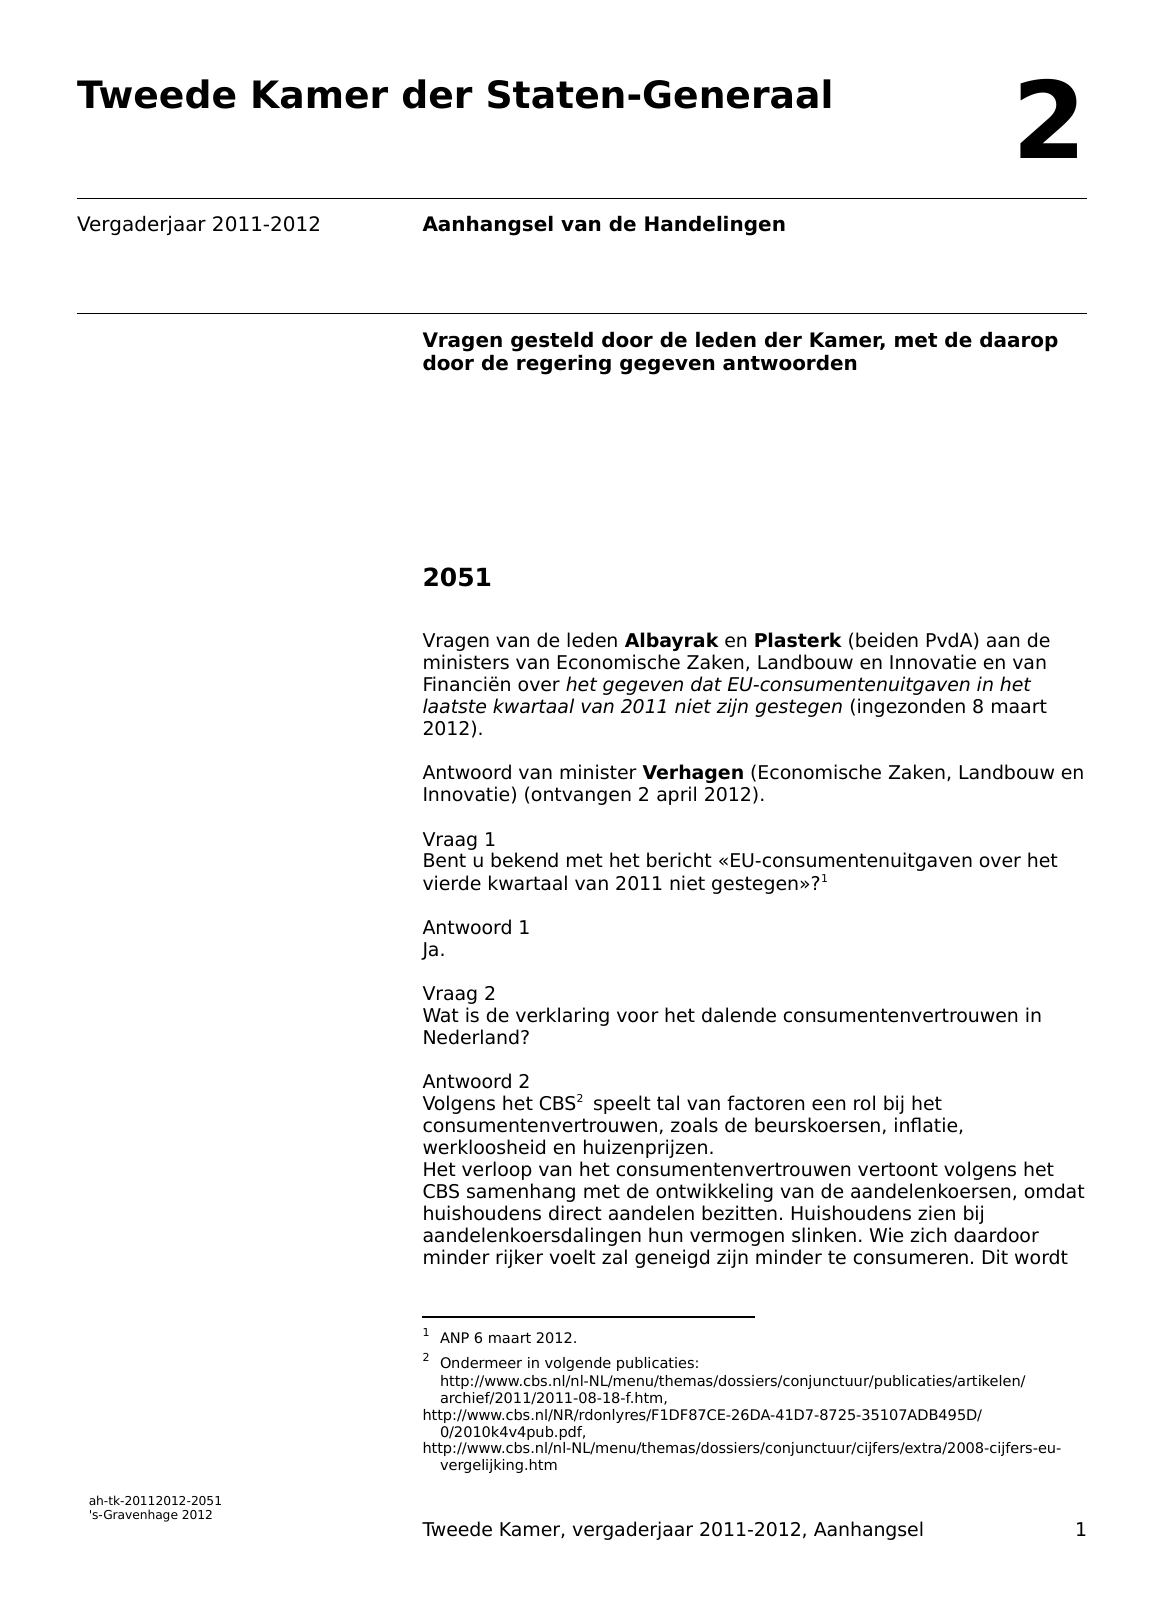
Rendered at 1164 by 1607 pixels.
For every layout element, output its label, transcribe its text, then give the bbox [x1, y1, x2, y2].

table_header 2 [886, 59, 1087, 198]
text Vraag 1 [422, 828, 1087, 850]
text 's-Gravenhage 2012 [88, 1508, 323, 1522]
table_cell [77, 314, 422, 375]
table_cell Vragen gesteld door de leden der Kamer, met de daarop door de regering gegeven antwoorden [422, 314, 1087, 375]
text http://www.cbs.nl/NR/rdonlyres/F1DF87CE-26DA-41D7-8725-35107ADB495D/0/2010k4v4pub.pdf, [422, 1407, 1087, 1441]
text Volgens het CBS speelt tal van factoren een rol bij het consumentenvertrouwen, zoals de beurskoersen, inflatie, werkloosheid en huizenprijzen. [422, 1093, 1087, 1159]
text Antwoord 1 [422, 917, 1087, 938]
table_cell Aanhangsel van de Handelingen [422, 199, 1087, 313]
text Vraag 2 [422, 983, 1087, 1005]
text Vragen van de leden Albayrak en Plasterk (beiden PvdA) aan de ministers van Economische Zaken, Landbouw en Innovatie en van Financiën over het gegeven dat EU-consumentenuitgaven in het laatste kwartaal van 2011 niet zijn gestegen (ingezonden 8 maart 2012). [422, 630, 1087, 740]
text http://www.cbs.nl/nl-NL/menu/themas/dossiers/conjunctuur/cijfers/extra/2008-cijfers-eu-vergelijking.htm [422, 1441, 1087, 1474]
text Antwoord 2 [422, 1071, 1087, 1093]
text ANP 6 maart 2012. [422, 1326, 1087, 1348]
text Het verloop van het consumentenvertrouwen vertoont volgens het CBS samenhang met de ontwikkeling van de aandelenkoersen, omdat huishoudens direct aandelen bezitten. Huishoudens zien bij aandelenkoersdalingen hun vermogen slinken. Wie zich daardoor minder rijker voelt zal geneigd zijn minder te consumeren. Dit wordt [422, 1159, 1087, 1269]
text ah-tk-20112012-2051 [88, 1494, 323, 1508]
text Ondermeer in volgende publicaties: http://www.cbs.nl/nl-NL/menu/themas/dossiers/conjunctuur/publicaties/artikelen/archief/2011/2011-08-18-f.htm, [422, 1351, 1087, 1407]
text Wat is de verklaring voor het dalende consumentenvertrouwen in Nederland? [422, 1005, 1087, 1049]
text 2051 [422, 563, 1087, 592]
text Bent u bekend met het bericht «EU-consumentenuitgaven over het vierde kwartaal van 2011 niet gestegen»? [422, 850, 1087, 894]
text Antwoord van minister Verhagen (Economische Zaken, Landbouw en Innovatie) (ontvangen 2 april 2012). [422, 762, 1087, 806]
text Ja. [422, 938, 1087, 961]
table_cell Vergaderjaar 2011-2012 [77, 199, 422, 313]
table_header Tweede Kamer der Staten-Generaal [77, 59, 886, 198]
